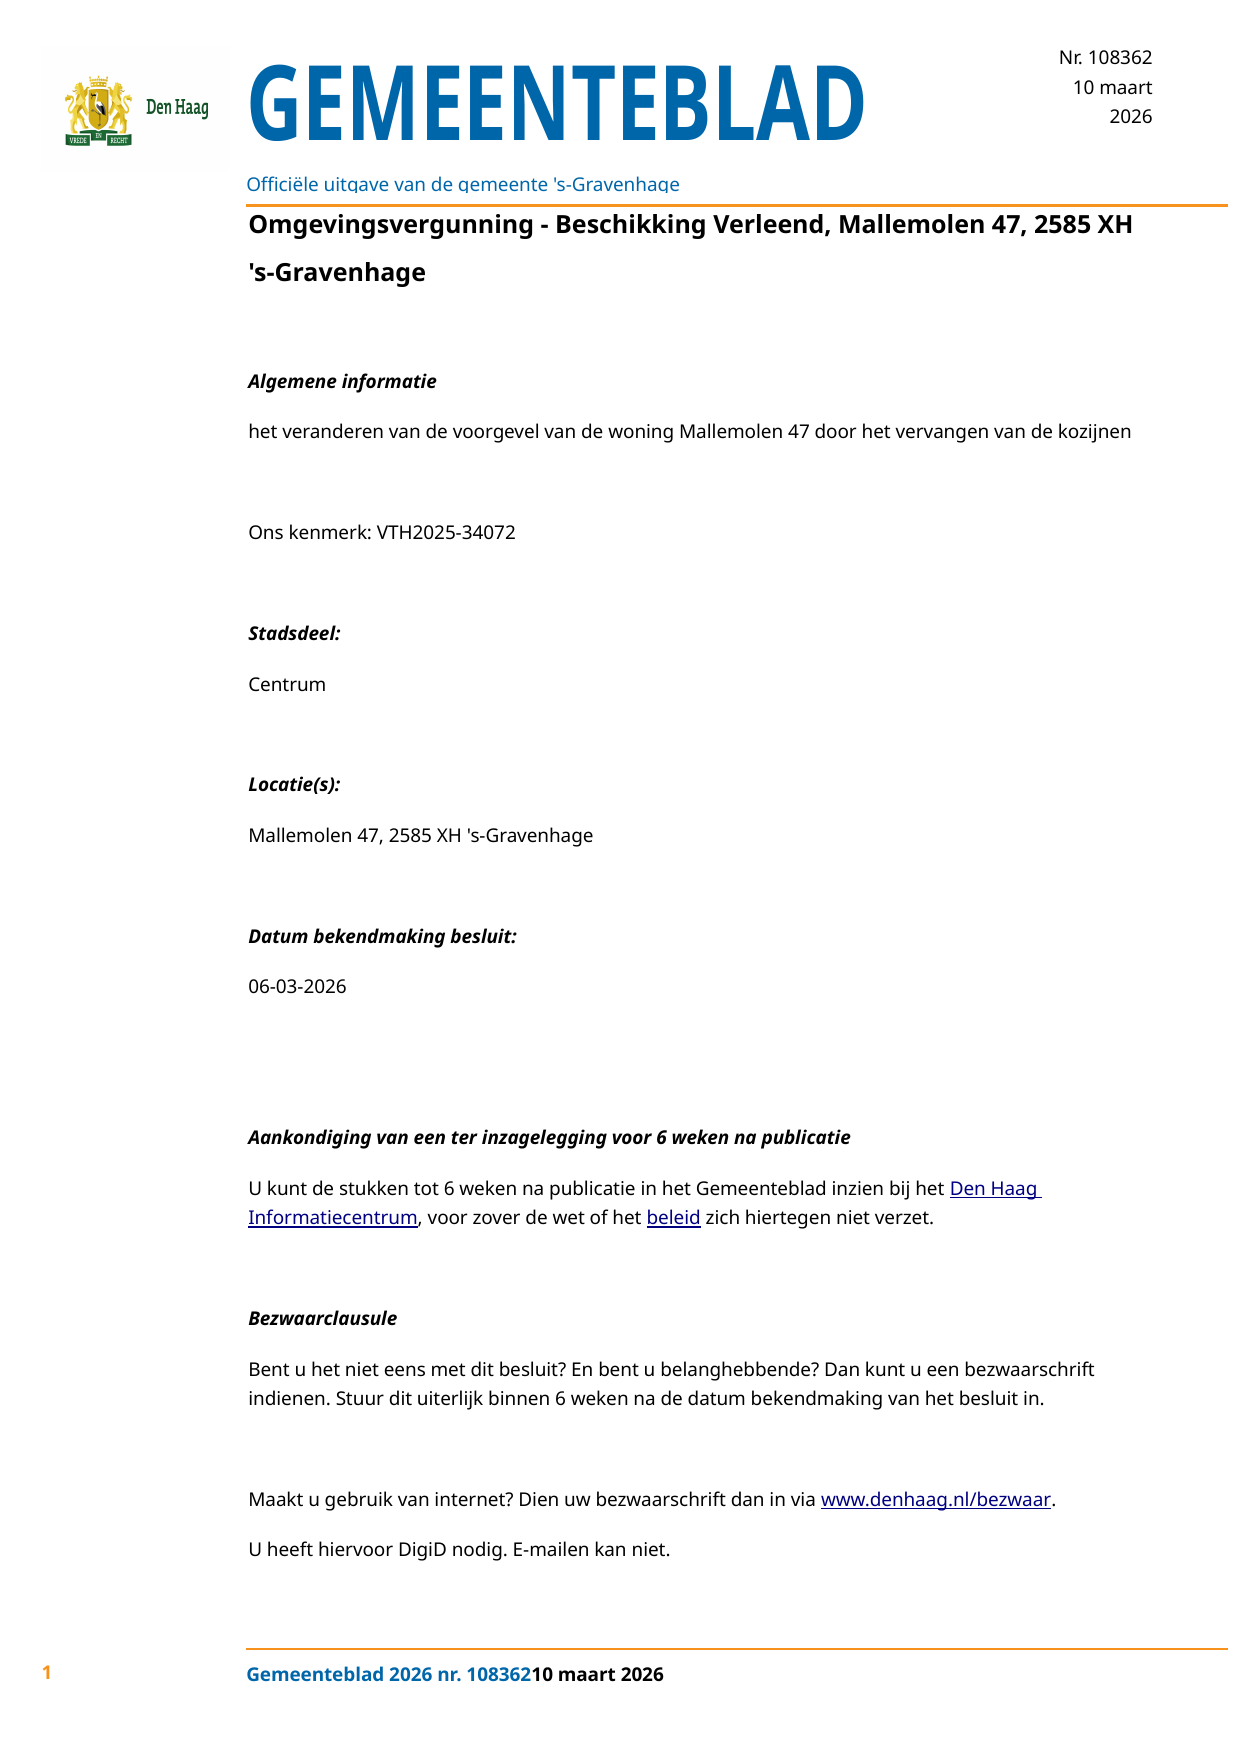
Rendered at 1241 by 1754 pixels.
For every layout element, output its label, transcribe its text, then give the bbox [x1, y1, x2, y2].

text Stadsdeel: [248, 620, 1152, 646]
text Ons kenmerk: VTH2025-34072 [248, 519, 1152, 545]
text Mallemolen 47, 2585 XH 's-Gravenhage [248, 822, 1152, 848]
text Aankondiging van een ter inzagelegging voor 6 weken na publicatie [248, 1124, 1152, 1150]
text U heeft hiervoor DigiD nodig. E-mailen kan niet. [248, 1537, 1152, 1562]
text Centrum [248, 671, 1152, 697]
text Bezwaarclausule [248, 1305, 1152, 1331]
picture [41, 47, 231, 172]
text 06-03-2026 [248, 973, 1152, 999]
text Omgevingsvergunning - Beschikking Verleend, Mallemolen 47, 2585 XH 's-Gravenhage [248, 207, 1152, 288]
text Bent u het niet eens met dit besluit? En bent u belanghebbende? Dan kunt u een bezwaarschrift indienen. Stuur dit uiterlijk binnen 6 weken na de datum bekendmaking van het besluit in. [248, 1356, 1152, 1411]
text Algemene informatie [248, 368, 1152, 394]
text het veranderen van de voorgevel van de woning Mallemolen 47 door het vervangen van de kozijnen [248, 419, 1152, 444]
text Datum bekendmaking besluit: [248, 923, 1152, 949]
text Locatie(s): [248, 772, 1152, 797]
text U kunt de stukken tot 6 weken na publicatie in het Gemeenteblad inzien bij het Den Haag Informatiecentrum, voor zover de wet of het beleid zich hiertegen niet verzet. [248, 1175, 1152, 1230]
text Maakt u gebruik van internet? Dien uw bezwaarschrift dan in via www.denhaag.nl/bezwaar. [248, 1486, 1152, 1512]
